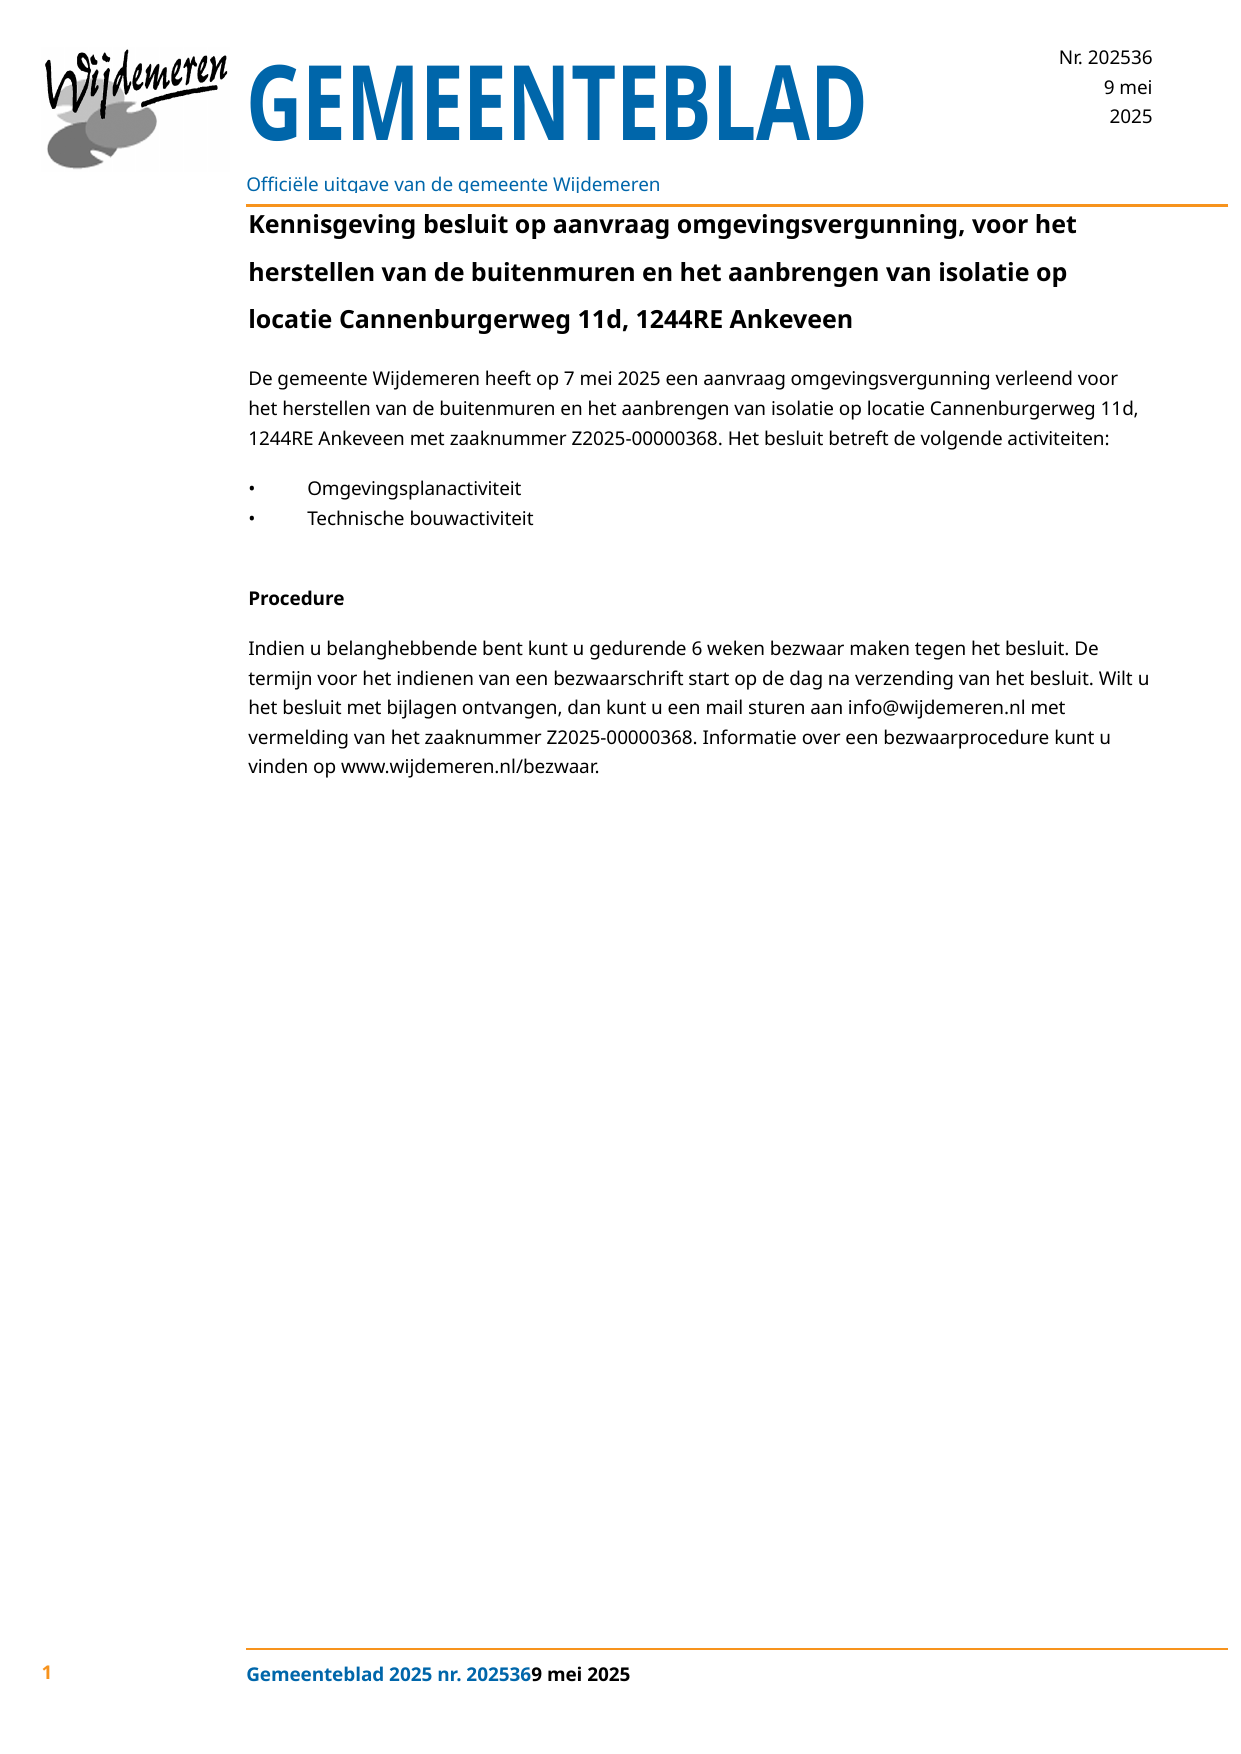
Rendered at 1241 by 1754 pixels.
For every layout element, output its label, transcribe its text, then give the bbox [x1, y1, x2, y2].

list Technische bouwactiviteit [248, 505, 1152, 530]
list Omgevingsplanactiviteit [248, 475, 1152, 501]
text Indien u belanghebbende bent kunt u gedurende 6 weken bezwaar maken tegen het besluit. De termijn voor het indienen van een bezwaarschrift start op de dag na verzending van het besluit. Wilt u het besluit met bijlagen ontvangen, dan kunt u een mail sturen aan info@wijdemeren.nl met vermelding van het zaaknummer Z2025-00000368. Informatie over een bezwaarprocedure kunt u vinden op www.wijdemeren.nl/bezwaar. [248, 635, 1152, 779]
text Kennisgeving besluit op aanvraag omgevingsvergunning, voor het herstellen van de buitenmuren en het aanbrengen van isolatie op locatie Cannenburgerweg 11d, 1244RE Ankeveen [248, 207, 1152, 336]
text Procedure [248, 585, 1152, 610]
text De gemeente Wijdemeren heeft op 7 mei 2025 een aanvraag omgevingsvergunning verleend voor het herstellen van de buitenmuren en het aanbrengen van isolatie op locatie Cannenburgerweg 11d, 1244RE Ankeveen met zaaknummer Z2025-00000368. Het besluit betreft de volgende activiteiten: [248, 366, 1152, 450]
picture [41, 47, 231, 172]
